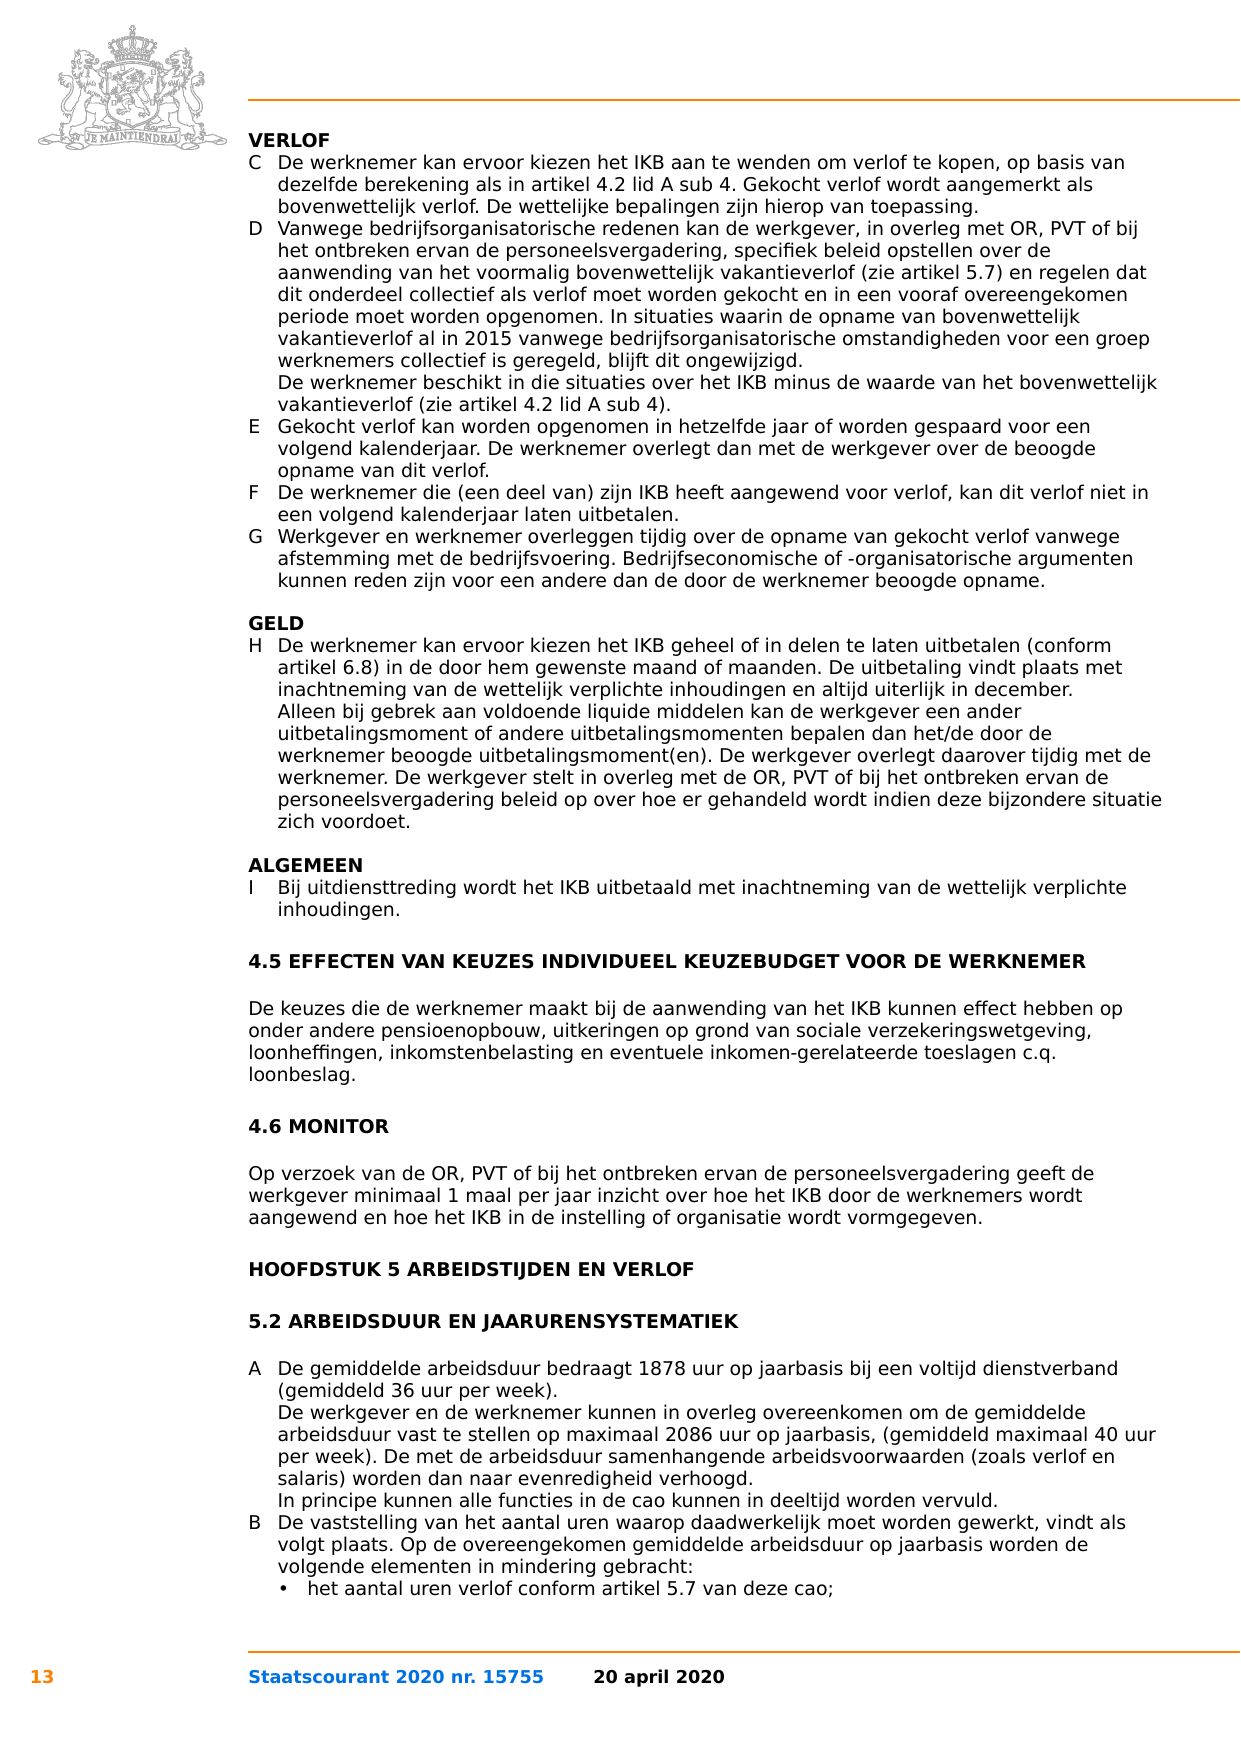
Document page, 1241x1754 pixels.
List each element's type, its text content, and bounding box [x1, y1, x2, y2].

text F De werknemer die (een deel van) zijn IKB heeft aangewend voor verlof, kan dit verlof niet in een volgend kalenderjaar laten uitbetalen. [248, 482, 1163, 526]
text B De vaststelling van het aantal uren waarop daadwerkelijk moet worden gewerkt, vindt als volgt plaats. Op de overeengekomen gemiddelde arbeidsduur op jaarbasis worden de volgende elementen in mindering gebracht: [248, 1512, 1163, 1577]
text D Vanwege bedrijfsorganisatorische redenen kan de werkgever, in overleg met OR, PVT of bij het ontbreken ervan de personeelsvergadering, specifiek beleid opstellen over de aanwending van het voormalig bovenwettelijk vakantieverlof (zie artikel 5.7) en regelen dat dit onderdeel collectief als verlof moet worden gekocht en in een vooraf overeengekomen periode moet worden opgenomen. In situaties waarin de opname van bovenwettelijk vakantieverlof al in 2015 vanwege bedrijfsorganisatorische omstandigheden voor een groep werknemers collectief is geregeld, blijft dit ongewijzigd. [248, 218, 1163, 372]
text G Werkgever en werknemer overleggen tijdig over de opname van gekocht verlof vanwege afstemming met de bedrijfsvoering. Bedrijfseconomische of -organisatorische argumenten kunnen reden zijn voor een andere dan de door de werknemer beoogde opname. [248, 526, 1163, 591]
text • het aantal uren verlof conform artikel 5.7 van deze cao; [278, 1577, 1163, 1599]
picture [38, 25, 227, 150]
text H De werknemer kan ervoor kiezen het IKB geheel of in delen te laten uitbetalen (conform artikel 6.8) in de door hem gewenste maand of maanden. De uitbetaling vindt plaats met inachtneming van de wettelijk verplichte inhoudingen en altijd uiterlijk in december. [248, 635, 1163, 701]
subtitle 4.5 EFFECTEN VAN KEUZES INDIVIDUEEL KEUZEBUDGET VOOR DE WERKNEMER [248, 951, 1163, 973]
text Op verzoek van de OR, PVT of bij het ontbreken ervan de personeelsvergadering geeft de werkgever minimaal 1 maal per jaar inzicht over hoe het IKB door de werknemers wordt aangewend en hoe het IKB in de instelling of organisatie wordt vormgegeven. [248, 1163, 1163, 1229]
subtitle ALGEMEEN [248, 855, 1163, 877]
subtitle 4.6 MONITOR [248, 1116, 1163, 1138]
text De werknemer beschikt in die situaties over het IKB minus de waarde van het bovenwettelijk vakantieverlof (zie artikel 4.2 lid A sub 4). [277, 372, 1163, 416]
text I Bij uitdiensttreding wordt het IKB uitbetaald met inachtneming van de wettelijk verplichte inhoudingen. [248, 877, 1163, 921]
subtitle 5.2 ARBEIDSDUUR EN JAARURENSYSTEMATIEK [248, 1311, 1163, 1333]
text De werkgever en de werknemer kunnen in overleg overeenkomen om de gemiddelde arbeidsduur vast te stellen op maximaal 2086 uur op jaarbasis, (gemiddeld maximaal 40 uur per week). De met de arbeidsduur samenhangende arbeidsvoorwaarden (zoals verlof en salaris) worden dan naar evenredigheid verhoogd. [277, 1402, 1163, 1489]
subtitle GELD [248, 613, 1163, 635]
subtitle HOOFDSTUK 5 ARBEIDSTIJDEN EN VERLOF [248, 1259, 1163, 1281]
text In principe kunnen alle functies in de cao kunnen in deeltijd worden vervuld. [277, 1489, 1163, 1512]
subtitle VERLOF [248, 130, 1163, 152]
text Alleen bij gebrek aan voldoende liquide middelen kan de werkgever een ander uitbetalingsmoment of andere uitbetalingsmomenten bepalen dan het/de door de werknemer beoogde uitbetalingsmoment(en). De werkgever overlegt daarover tijdig met de werknemer. De werkgever stelt in overleg met de OR, PVT of bij het ontbreken ervan de personeelsvergadering beleid op over hoe er gehandeld wordt indien deze bijzondere situatie zich voordoet. [277, 701, 1163, 833]
text De keuzes die de werknemer maakt bij de aanwending van het IKB kunnen effect hebben op onder andere pensioenopbouw, uitkeringen op grond van sociale verzekeringswetgeving, loonheffingen, inkomstenbelasting en eventuele inkomen-gerelateerde toeslagen c.q. loonbeslag. [248, 998, 1163, 1086]
text A De gemiddelde arbeidsduur bedraagt 1878 uur op jaarbasis bij een voltijd dienstverband (gemiddeld 36 uur per week). [248, 1358, 1163, 1402]
text E Gekocht verlof kan worden opgenomen in hetzelfde jaar of worden gespaard voor een volgend kalenderjaar. De werknemer overlegt dan met de werkgever over de beoogde opname van dit verlof. [248, 416, 1163, 482]
text C De werknemer kan ervoor kiezen het IKB aan te wenden om verlof te kopen, op basis van dezelfde berekening als in artikel 4.2 lid A sub 4. Gekocht verlof wordt aangemerkt als bovenwettelijk verlof. De wettelijke bepalingen zijn hierop van toepassing. [248, 152, 1163, 218]
